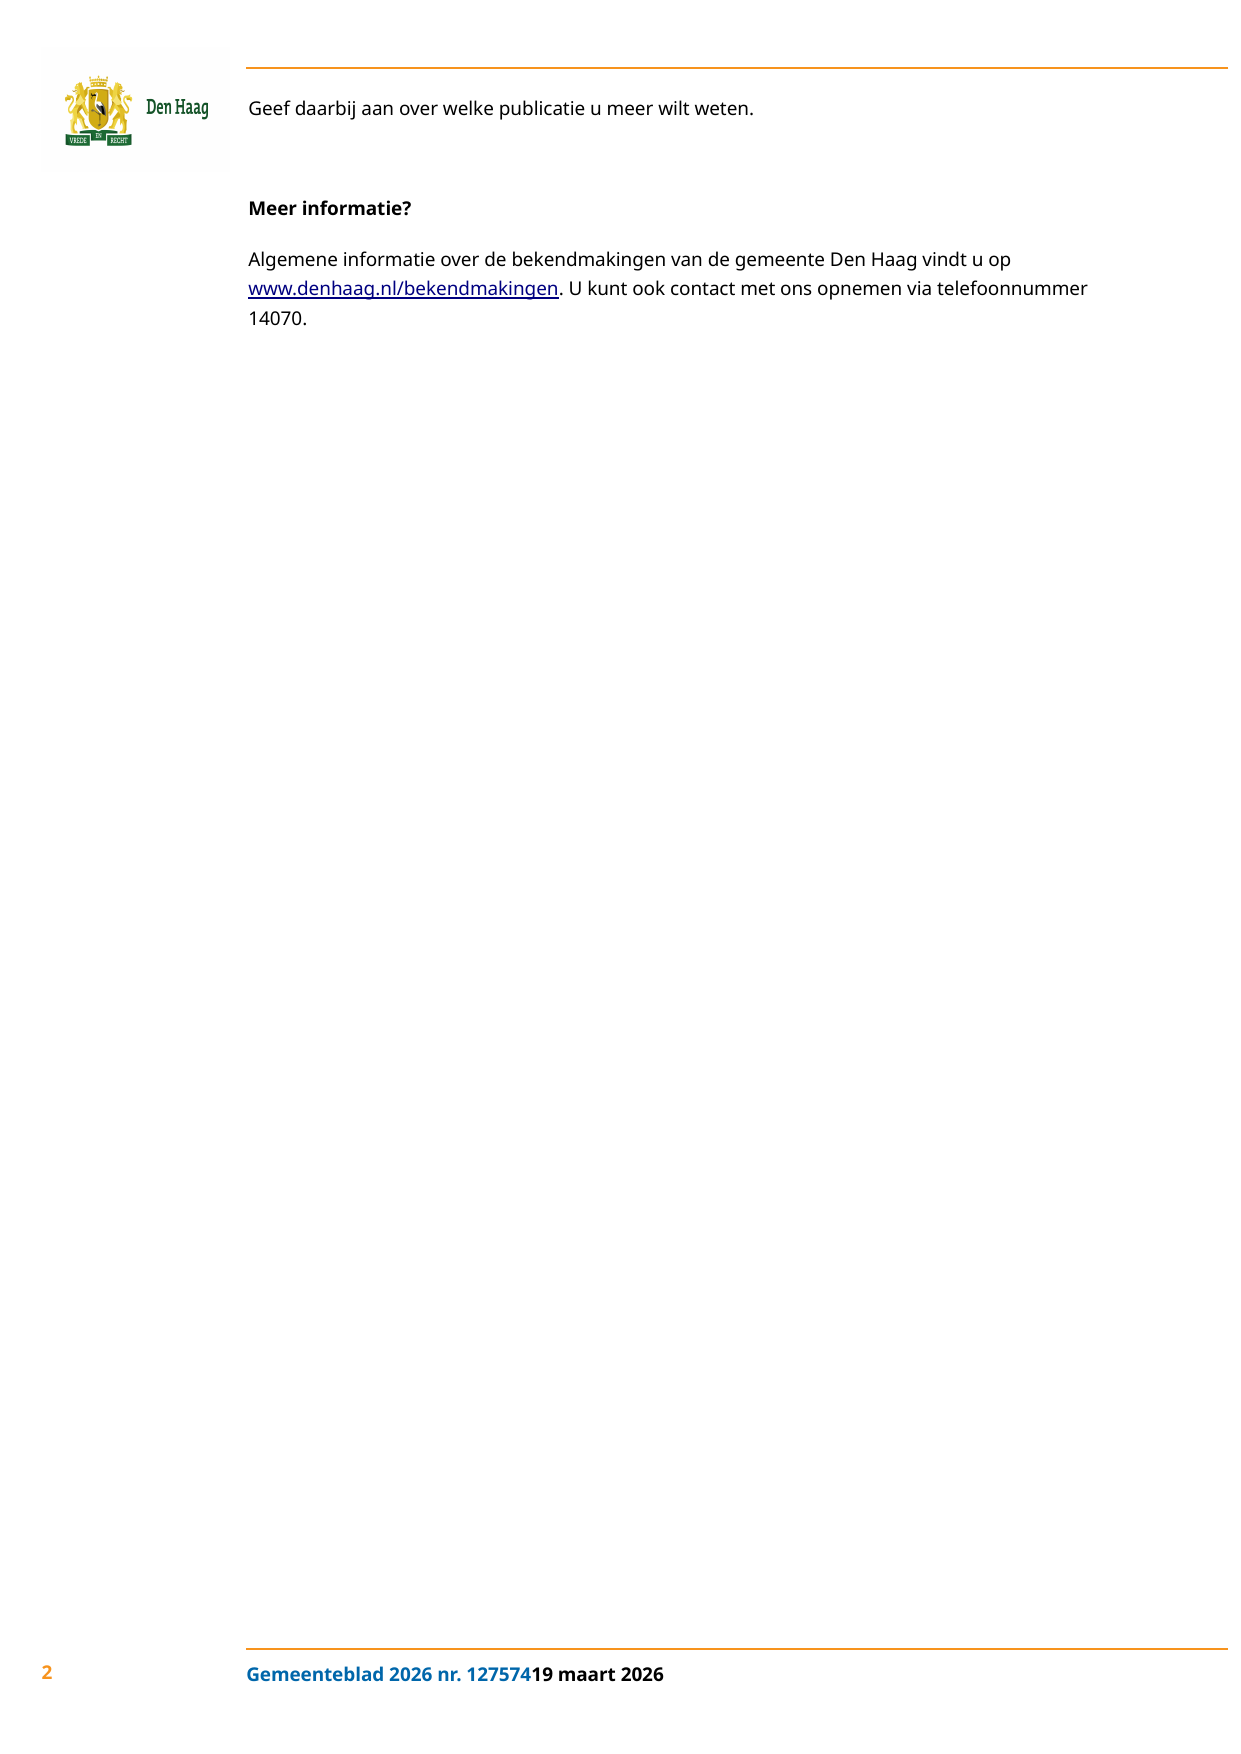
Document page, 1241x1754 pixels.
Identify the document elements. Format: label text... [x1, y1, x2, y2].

text Algemene informatie over de bekendmakingen van de gemeente Den Haag vindt u op www.denhaag.nl/bekendmakingen. U kunt ook contact met ons opnemen via telefoonnummer 14070. [248, 246, 1152, 331]
text Meer informatie? [248, 196, 1152, 221]
picture [41, 47, 231, 172]
text Geef daarbij aan over welke publicatie u meer wilt weten. [248, 95, 1152, 121]
